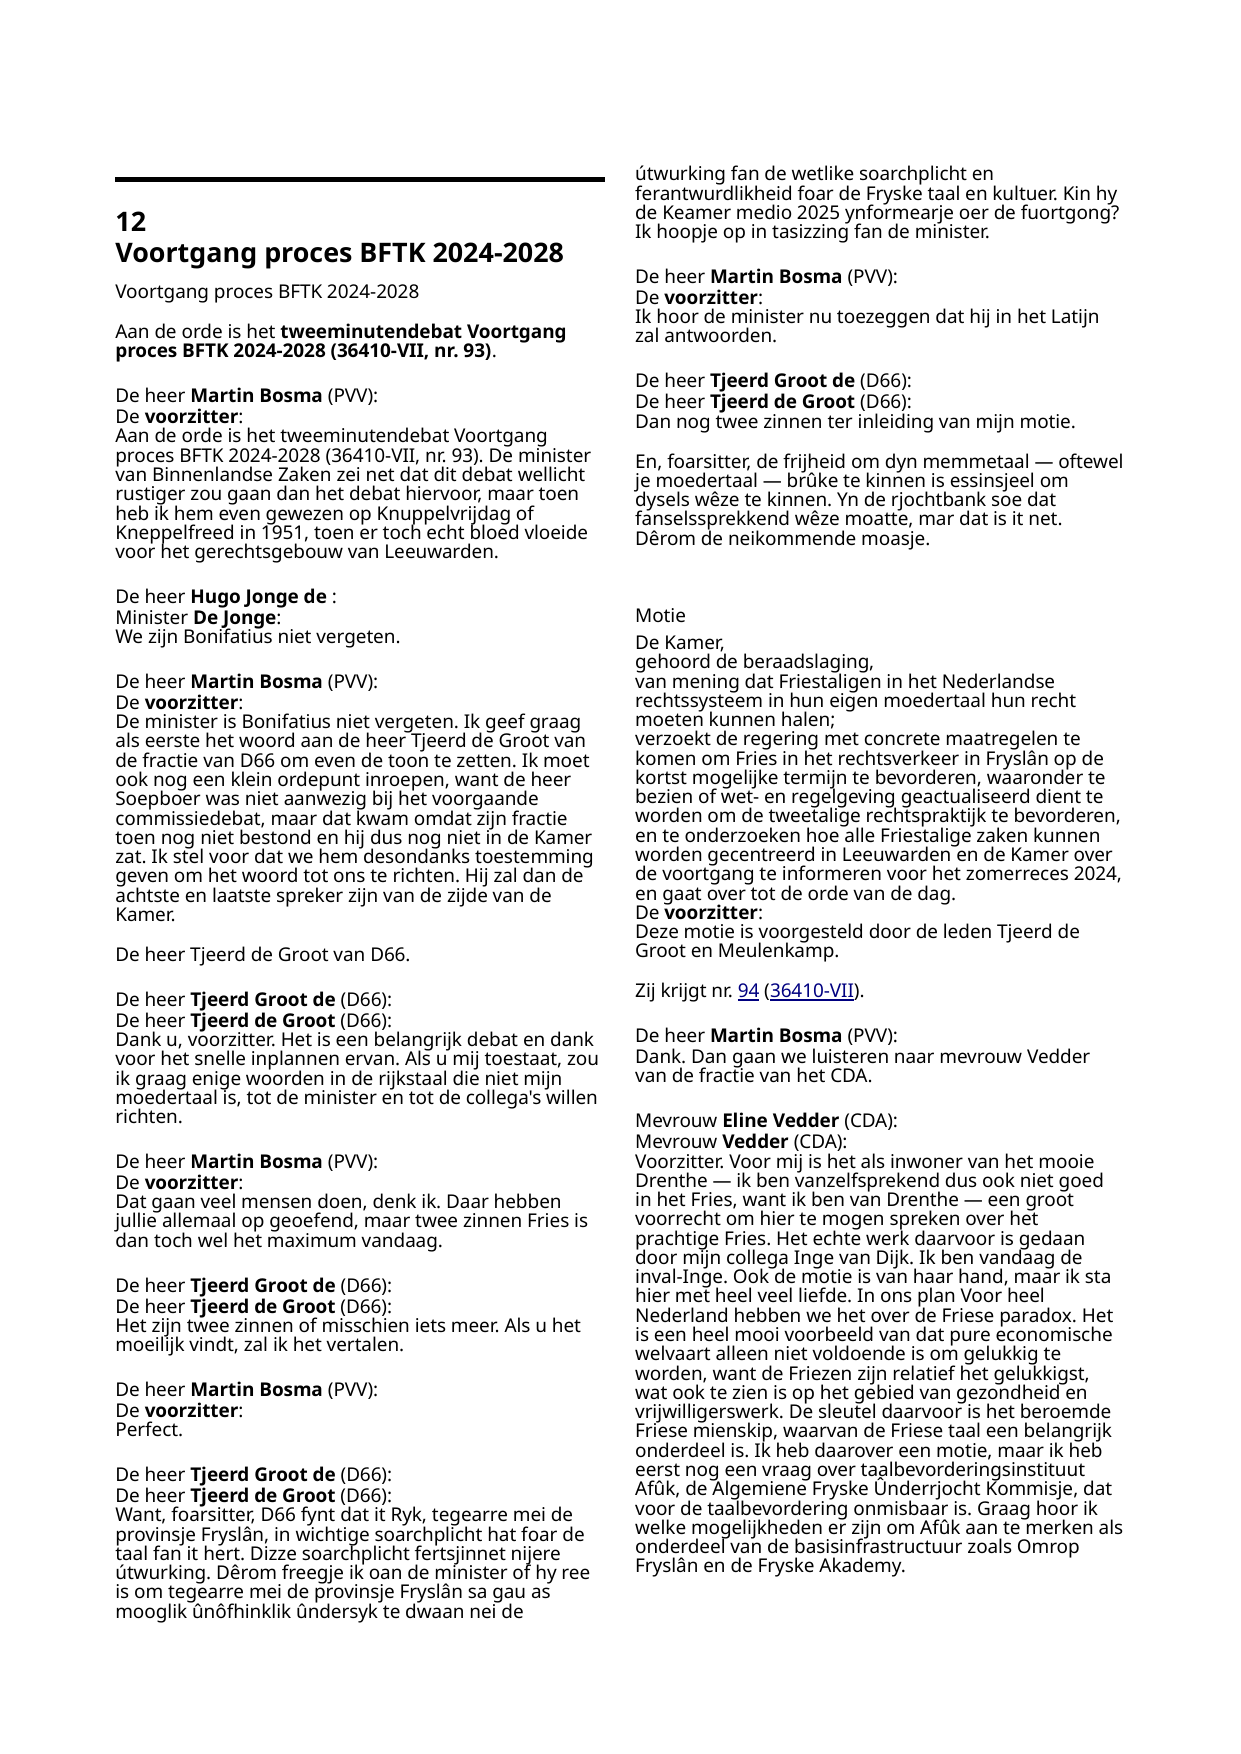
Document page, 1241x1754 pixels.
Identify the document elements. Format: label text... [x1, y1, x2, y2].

text Voortgang proces BFTK 2024-2028 [115, 239, 605, 283]
text Mevrouw Eline Vedder (CDA): [635, 1108, 1125, 1133]
text De heer Tjeerd de Groot van D66. [115, 946, 605, 965]
text De heer Martin Bosma (PVV): [115, 382, 605, 408]
text De voorzitter: [115, 694, 605, 713]
text De heer Martin Bosma (PVV): [635, 1022, 1125, 1048]
text Aan de orde is het tweeminutendebat Voortgang proces BFTK 2024-2028 (36410-VII, nr. 93). De minister van Binnenlandse Zaken zei net dat dit debat wellicht rustiger zou gaan dan het debat hiervoor, maar toen heb ik hem even gewezen op Knuppelvrijdag of Kneppelfreed in 1951, toen er toch echt bloed vloeide voor het gerechtsgebouw van Leeuwarden. [115, 427, 605, 562]
text Perfect. [115, 1421, 605, 1441]
text En, foarsitter, de frijheid om dyn memmetaal — oftewel je moedertaal — brûke te kinnen is essinsjeel om dysels wêze te kinnen. Yn de rjochtbank soe dat fanselssprekkend wêze moatte, mar dat is it net. Dêrom de neikommende moasje. [635, 453, 1125, 549]
text Ik hoor de minister nu toezeggen dat hij in het Latijn zal antwoorden. [635, 308, 1125, 347]
text en gaat over tot de orde van de dag. [635, 884, 1125, 904]
text Dank u, voorzitter. Het is een belangrijk debat en dank voor het snelle inplannen ervan. Als u mij toestaat, zou ik graag enige woorden in de rijkstaal die niet mijn moedertaal is, tot de minister en tot de collega's willen richten. [115, 1031, 605, 1127]
text Het zijn twee zinnen of misschien iets meer. Als u het moeilijk vindt, zal ik het vertalen. [115, 1317, 605, 1355]
text De heer Tjeerd Groot de (D66): [115, 1272, 605, 1298]
text Mevrouw Vedder (CDA): [635, 1133, 1125, 1153]
text Dat gaan veel mensen doen, denk ik. Daar hebben jullie allemaal op geoefend, maar twee zinnen Fries is dan toch wel het maximum vandaag. [115, 1193, 605, 1251]
text Want, foarsitter, D66 fynt dat it Ryk, tegearre mei de provinsje Fryslân, in wichtige soarchplicht hat foar de taal fan it hert. Dizze soarchplicht fertsjinnet nijere útwurking. Dêrom freegje ik oan de minister of hy ree is om tegearre mei de provinsje Fryslân sa gau as mooglik ûnôfhinklik ûndersyk te dwaan nei de [115, 1506, 605, 1622]
text Minister De Jonge: [115, 609, 605, 628]
text De heer Martin Bosma (PVV): [115, 1376, 605, 1402]
text De heer Tjeerd de Groot (D66): [115, 1012, 605, 1031]
text Dank. Dan gaan we luisteren naar mevrouw Vedder van de fractie van het CDA. [635, 1048, 1125, 1087]
text De heer Tjeerd de Groot (D66): [115, 1487, 605, 1506]
text Voorzitter. Voor mij is het als inwoner van het mooie Drenthe — ik ben vanzelfsprekend dus ook niet goed in het Fries, want ik ben van Drenthe — een groot voorrecht om hier te mogen spreken over het prachtige Fries. Het echte werk daarvoor is gedaan door mijn collega Inge van Dijk. Ik ben vandaag de inval-Inge. Ook de motie is van haar hand, maar ik sta hier met heel veel liefde. In ons plan Voor heel Nederland hebben we het over de Friese paradox. Het is een heel mooi voorbeeld van dat pure economische welvaart alleen niet voldoende is om gelukkig te worden, want de Friezen zijn relatief het gelukkigst, wat ook te zien is op het gebied van gezondheid en vrijwilligerswerk. De sleutel daarvoor is het beroemde Friese mienskip, waarvan de Friese taal een belangrijk onderdeel is. Ik heb daarover een motie, maar ik heb eerst nog een vraag over taalbevorderingsinstituut Afûk, de Algemiene Fryske Ûnderrjocht Kommisje, dat voor de taalbevordering onmisbaar is. Graag hoor ik welke mogelijkheden er zijn om Afûk aan te merken als onderdeel van de basisinfrastructuur zoals Omrop Fryslân en de Fryske Akademy. [635, 1153, 1125, 1577]
text Aan de orde is het tweeminutendebat Voortgang proces BFTK 2024-2028 (36410-VII, nr. 93). [115, 323, 605, 362]
text De heer Martin Bosma (PVV): [115, 668, 605, 694]
text De heer Tjeerd Groot de (D66): [115, 986, 605, 1012]
text van mening dat Friestaligen in het Nederlandse rechtssysteem in hun eigen moedertaal hun recht moeten kunnen halen; [635, 673, 1125, 730]
text De minister is Bonifatius niet vergeten. Ik geef graag als eerste het woord aan de heer Tjeerd de Groot van de fractie van D66 om even de toon te zetten. Ik moet ook nog een klein ordepunt inroepen, want de heer Soepboer was niet aanwezig bij het voorgaande commissiedebat, maar dat kwam omdat zijn fractie toen nog niet bestond en hij dus nog niet in de Kamer zat. Ik stel voor dat we hem desondanks toestemming geven om het woord tot ons te richten. Hij zal dan de achtste en laatste spreker zijn van de zijde van de Kamer. [115, 713, 605, 925]
text Deze motie is voorgesteld door de leden Tjeerd de Groot en Meulenkamp. [635, 923, 1125, 962]
text 12 [115, 203, 605, 239]
text verzoekt de regering met concrete maatregelen te komen om Fries in het rechtsverkeer in Fryslân op de kortst mogelijke termijn te bevorderen, waaronder te bezien of wet- en regelgeving geactualiseerd dient te worden om de tweetalige rechtspraktijk te bevorderen, en te onderzoeken hoe alle Friestalige zaken kunnen worden gecentreerd in Leeuwarden en de Kamer over de voortgang te informeren voor het zomerreces 2024, [635, 730, 1125, 884]
text De voorzitter: [635, 904, 1125, 923]
text De Kamer, [635, 634, 1125, 653]
text Voortgang proces BFTK 2024-2028 [115, 283, 605, 302]
text útwurking fan de wetlike soarchplicht en ferantwurdlikheid foar de Fryske taal en kultuer. Kin hy de Keamer medio 2025 ynformearje oer de fuortgong? Ik hoopje op in tasizzing fan de minister. [635, 165, 1125, 242]
text De heer Tjeerd Groot de (D66): [115, 1461, 605, 1487]
text De heer Hugo Jonge de : [115, 583, 605, 609]
text De heer Tjeerd Groot de (D66): [635, 368, 1125, 393]
text De heer Tjeerd de Groot (D66): [115, 1298, 605, 1317]
text De voorzitter: [115, 408, 605, 427]
text De voorzitter: [635, 289, 1125, 308]
text De voorzitter: [115, 1402, 605, 1421]
text De voorzitter: [115, 1174, 605, 1193]
text De heer Martin Bosma (PVV): [115, 1148, 605, 1174]
text We zijn Bonifatius niet vergeten. [115, 628, 605, 647]
text De heer Martin Bosma (PVV): [635, 263, 1125, 289]
text De heer Tjeerd de Groot (D66): [635, 393, 1125, 413]
text gehoord de beraadslaging, [635, 653, 1125, 673]
text Dan nog twee zinnen ter inleiding van mijn motie. [635, 413, 1125, 432]
text Motie [635, 602, 1125, 628]
text Zij krijgt nr. 94 (36410-VII). [635, 982, 1125, 1002]
